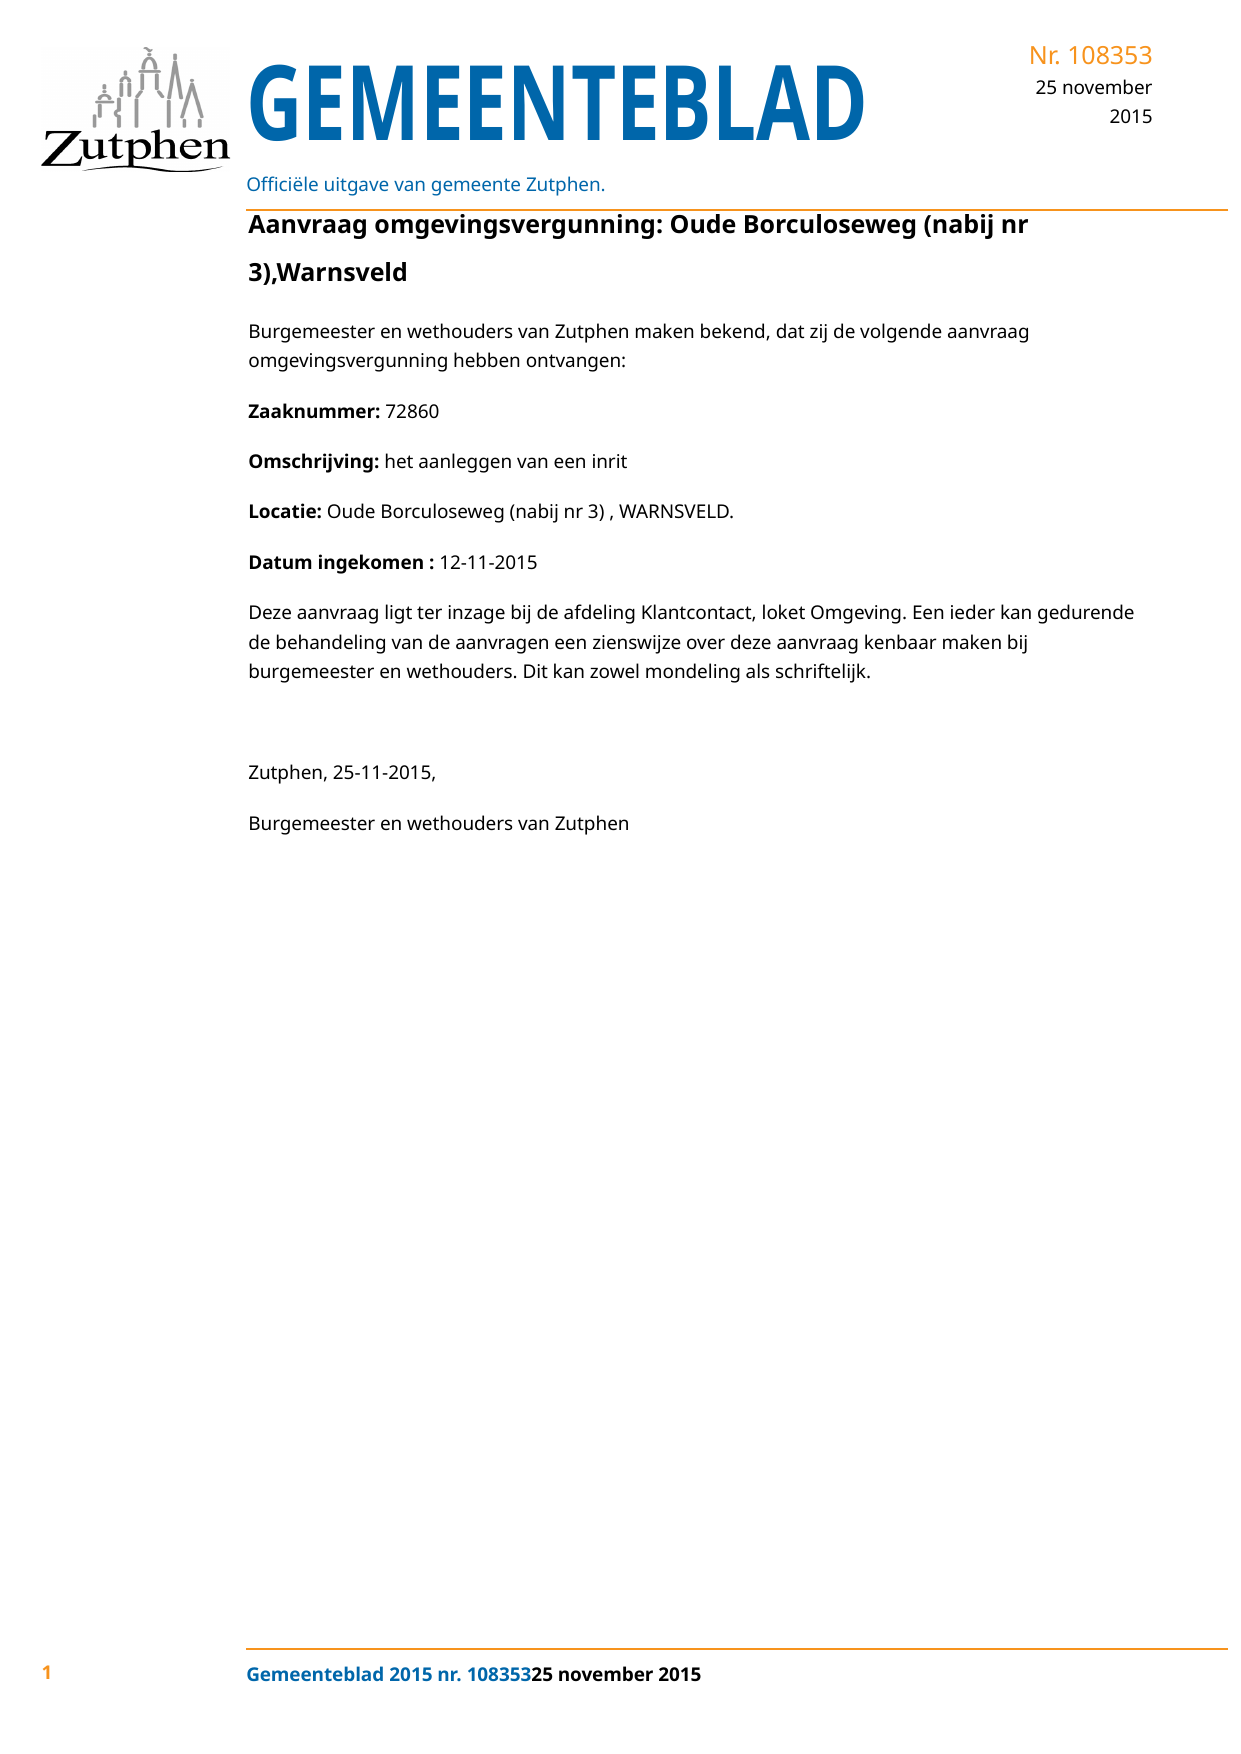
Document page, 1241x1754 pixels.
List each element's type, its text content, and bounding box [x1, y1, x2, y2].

text Locatie: Oude Borculoseweg (nabij nr 3) , WARNSVELD. [248, 499, 1152, 524]
picture [41, 47, 231, 172]
text Burgemeester en wethouders van Zutphen [248, 810, 1152, 836]
text Omschrijving: het aanleggen van een inrit [248, 448, 1152, 474]
text Zutphen, 25-11-2015, [248, 759, 1152, 785]
text Burgemeester en wethouders van Zutphen maken bekend, dat zij de volgende aanvraag omgevingsvergunning hebben ontvangen: [248, 318, 1152, 373]
text Aanvraag omgevingsvergunning: Oude Borculoseweg (nabij nr 3),Warnsveld [248, 211, 1152, 288]
text Deze aanvraag ligt ter inzage bij de afdeling Klantcontact, loket Omgeving. Een ieder kan gedurende de behandeling van de aanvragen een zienswijze over deze aanvraag kenbaar maken bij burgemeester en wethouders. Dit kan zowel mondeling als schriftelijk. [248, 599, 1152, 684]
text Zaaknummer: 72860 [248, 398, 1152, 424]
text Datum ingekomen : 12-11-2015 [248, 549, 1152, 575]
